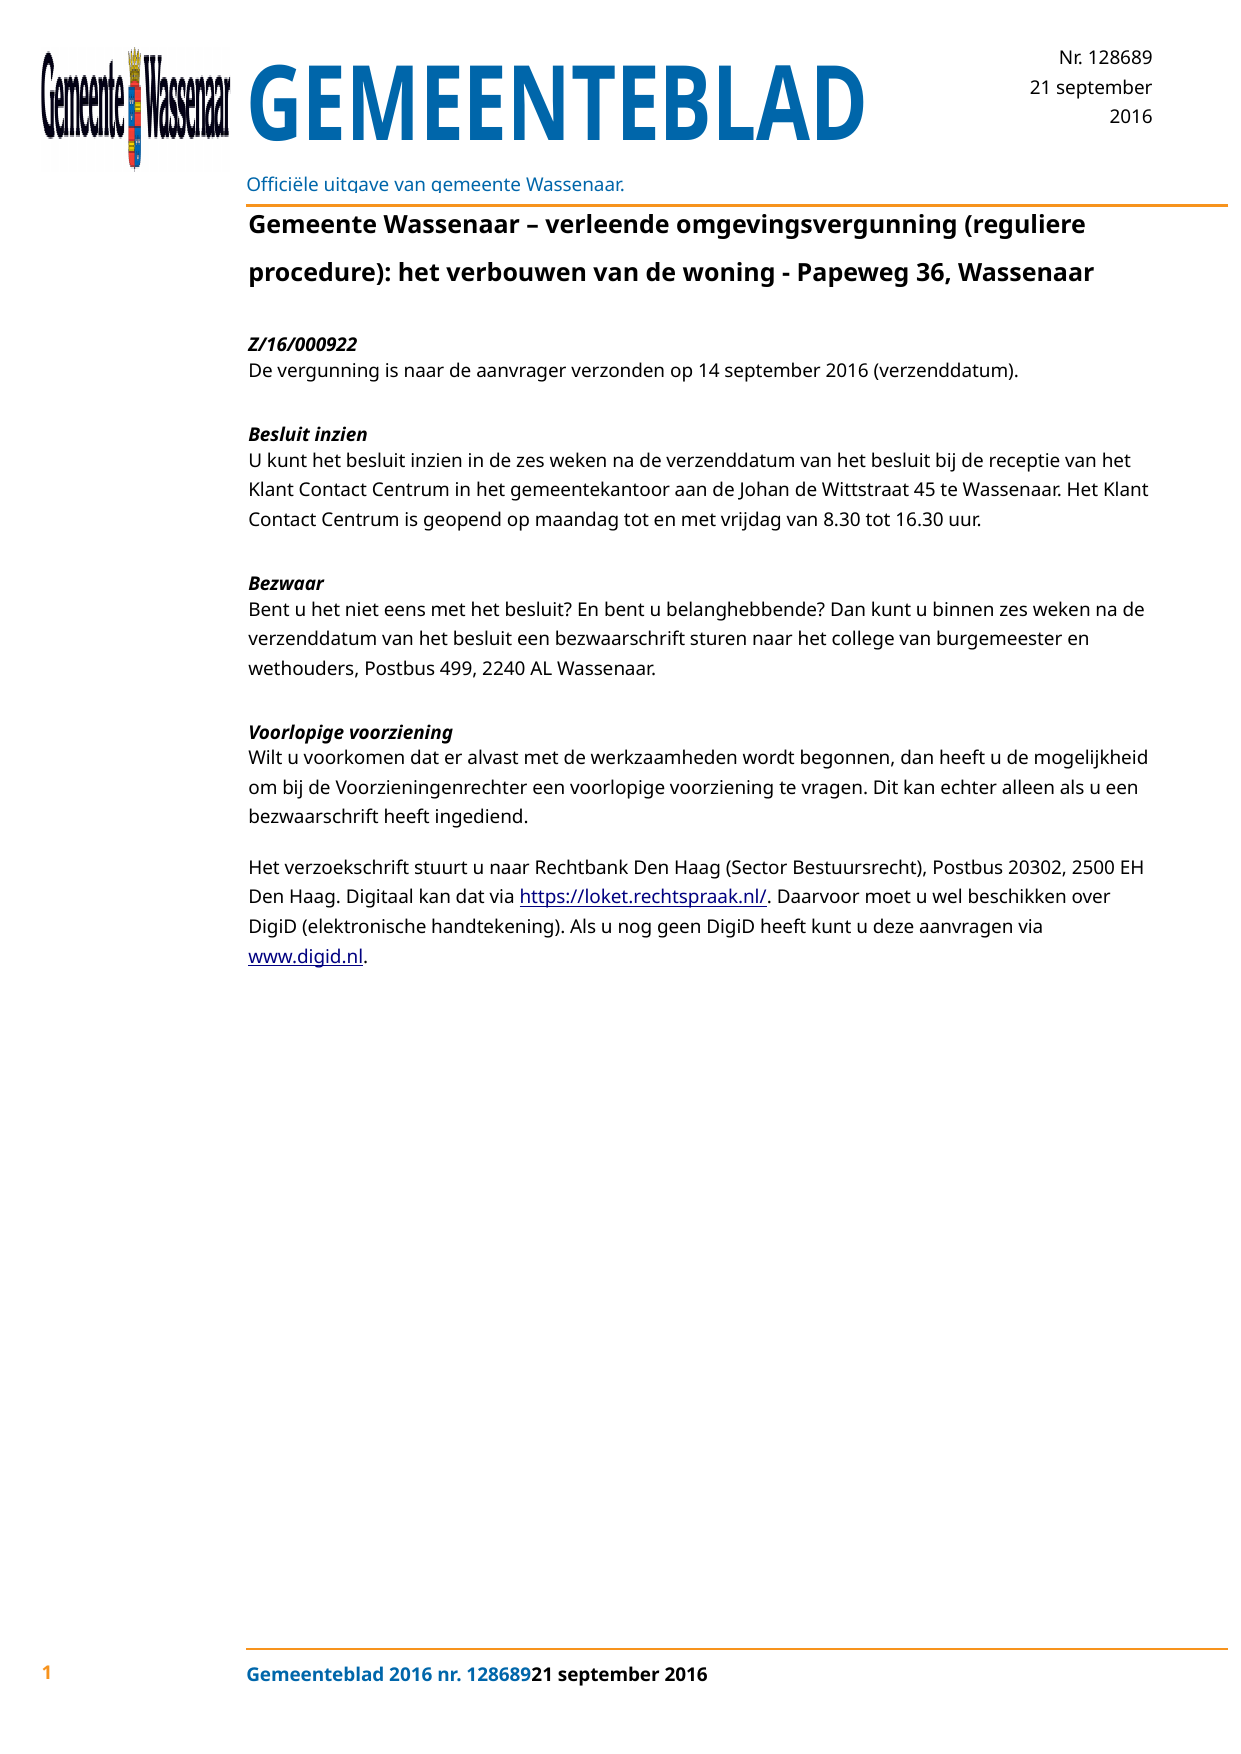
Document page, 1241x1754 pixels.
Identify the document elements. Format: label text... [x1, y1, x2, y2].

text Wilt u voorkomen dat er alvast met de werkzaamheden wordt begonnen, dan heeft u de mogelijkheid om bij de Voorzieningenrechter een voorlopige voorziening te vragen. Dit kan echter alleen als u een bezwaarschrift heeft ingediend. [248, 744, 1152, 829]
text Z/16/000922 [248, 331, 1152, 357]
text Bent u het niet eens met het besluit? En bent u belanghebbende? Dan kunt u binnen zes weken na de verzenddatum van het besluit een bezwaarschrift sturen naar het college van burgemeester en wethouders, Postbus 499, 2240 AL Wassenaar. [248, 596, 1152, 681]
text Bezwaar [248, 570, 1152, 596]
text Het verzoekschrift stuurt u naar Rechtbank Den Haag (Sector Bestuursrecht), Postbus 20302, 2500 EH Den Haag. Digitaal kan dat via https://loket.rechtspraak.nl/. Daarvoor moet u wel beschikken over DigiD (elektronische handtekening). Als u nog geen DigiD heeft kunt u deze aanvragen via www.digid.nl. [248, 854, 1152, 969]
text U kunt het besluit inzien in de zes weken na de verzenddatum van het besluit bij de receptie van het Klant Contact Centrum in het gemeentekantoor aan de Johan de Wittstraat 45 te Wassenaar. Het Klant Contact Centrum is geopend op maandag tot en met vrijdag van 8.30 tot 16.30 uur. [248, 447, 1152, 532]
text Besluit inzien [248, 421, 1152, 447]
picture [41, 47, 231, 172]
text De vergunning is naar de aanvrager verzonden op 14 september 2016 (verzenddatum). [248, 357, 1152, 383]
text Voorlopige voorziening [248, 719, 1152, 744]
text Gemeente Wassenaar – verleende omgevingsvergunning (reguliere procedure): het verbouwen van de woning - Papeweg 36, Wassenaar [248, 207, 1152, 288]
